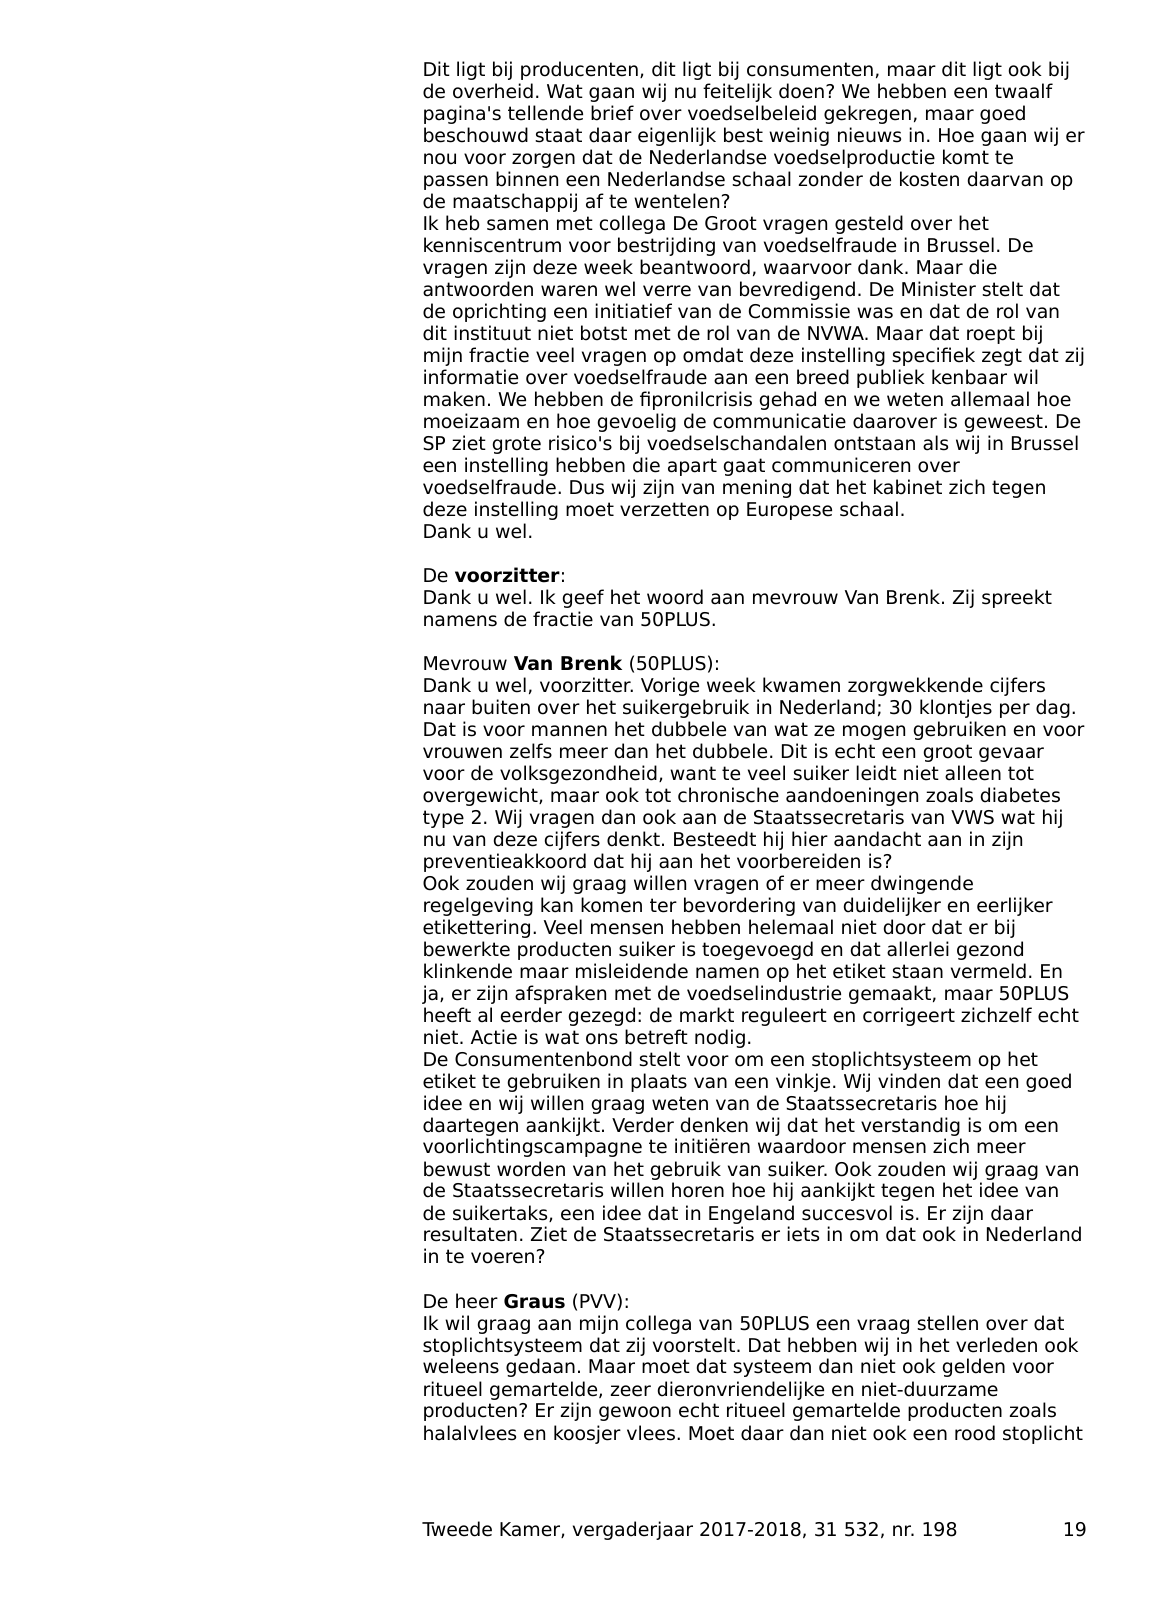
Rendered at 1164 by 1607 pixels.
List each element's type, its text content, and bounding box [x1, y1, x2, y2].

text De voorzitter: [422, 565, 1087, 587]
text Dank u wel. Ik geef het woord aan mevrouw Van Brenk. Zij spreekt namens de fractie van 50PLUS. [422, 587, 1087, 631]
text De Consumentenbond stelt voor om een stoplichtsysteem op het etiket te gebruiken in plaats van een vinkje. Wij vinden dat een goed idee en wij willen graag weten van de Staatssecretaris hoe hij daartegen aankijkt. Verder denken wij dat het verstandig is om een voorlichtingscampagne te initiëren waardoor mensen zich meer bewust worden van het gebruik van suiker. Ook zouden wij graag van de Staatssecretaris willen horen hoe hij aankijkt tegen het idee van de suikertaks, een idee dat in Engeland succesvol is. Er zijn daar resultaten. Ziet de Staatssecretaris er iets in om dat ook in Nederland in te voeren? [422, 1048, 1087, 1268]
text Dank u wel. [422, 521, 1087, 543]
text Dit ligt bij producenten, dit ligt bij consumenten, maar dit ligt ook bij de overheid. Wat gaan wij nu feitelijk doen? We hebben een twaalf pagina's tellende brief over voedselbeleid gekregen, maar goed beschouwd staat daar eigenlijk best weinig nieuws in. Hoe gaan wij er nou voor zorgen dat de Nederlandse voedselproductie komt te passen binnen een Nederlandse schaal zonder de kosten daarvan op de maatschappij af te wentelen? [422, 59, 1087, 213]
text Ik wil graag aan mijn collega van 50PLUS een vraag stellen over dat stoplichtsysteem dat zij voorstelt. Dat hebben wij in het verleden ook weleens gedaan. Maar moet dat systeem dan niet ook gelden voor ritueel gemartelde, zeer dieronvriendelijke en niet-duurzame producten? Er zijn gewoon echt ritueel gemartelde producten zoals halalvlees en koosjer vlees. Moet daar dan niet ook een rood stoplicht [422, 1312, 1087, 1444]
text Ik heb samen met collega De Groot vragen gesteld over het kenniscentrum voor bestrijding van voedselfraude in Brussel. De vragen zijn deze week beantwoord, waarvoor dank. Maar die antwoorden waren wel verre van bevredigend. De Minister stelt dat de oprichting een initiatief van de Commissie was en dat de rol van dit instituut niet botst met de rol van de NVWA. Maar dat roept bij mijn fractie veel vragen op omdat deze instelling specifiek zegt dat zij informatie over voedselfraude aan een breed publiek kenbaar wil maken. We hebben de fipronilcrisis gehad en we weten allemaal hoe moeizaam en hoe gevoelig de communicatie daarover is geweest. De SP ziet grote risico's bij voedselschandalen ontstaan als wij in Brussel een instelling hebben die apart gaat communiceren over voedselfraude. Dus wij zijn van mening dat het kabinet zich tegen deze instelling moet verzetten op Europese schaal. [422, 213, 1087, 521]
text Mevrouw Van Brenk (50PLUS): [422, 653, 1087, 675]
text De heer Graus (PVV): [422, 1291, 1087, 1312]
text Ook zouden wij graag willen vragen of er meer dwingende regelgeving kan komen ter bevordering van duidelijker en eerlijker etikettering. Veel mensen hebben helemaal niet door dat er bij bewerkte producten suiker is toegevoegd en dat allerlei gezond klinkende maar misleidende namen op het etiket staan vermeld. En ja, er zijn afspraken met de voedselindustrie gemaakt, maar 50PLUS heeft al eerder gezegd: de markt reguleert en corrigeert zichzelf echt niet. Actie is wat ons betreft nodig. [422, 873, 1087, 1048]
text Dank u wel, voorzitter. Vorige week kwamen zorgwekkende cijfers naar buiten over het suikergebruik in Nederland; 30 klontjes per dag. Dat is voor mannen het dubbele van wat ze mogen gebruiken en voor vrouwen zelfs meer dan het dubbele. Dit is echt een groot gevaar voor de volksgezondheid, want te veel suiker leidt niet alleen tot overgewicht, maar ook tot chronische aandoeningen zoals diabetes type 2. Wij vragen dan ook aan de Staatssecretaris van VWS wat hij nu van deze cijfers denkt. Besteedt hij hier aandacht aan in zijn preventieakkoord dat hij aan het voorbereiden is? [422, 675, 1087, 873]
